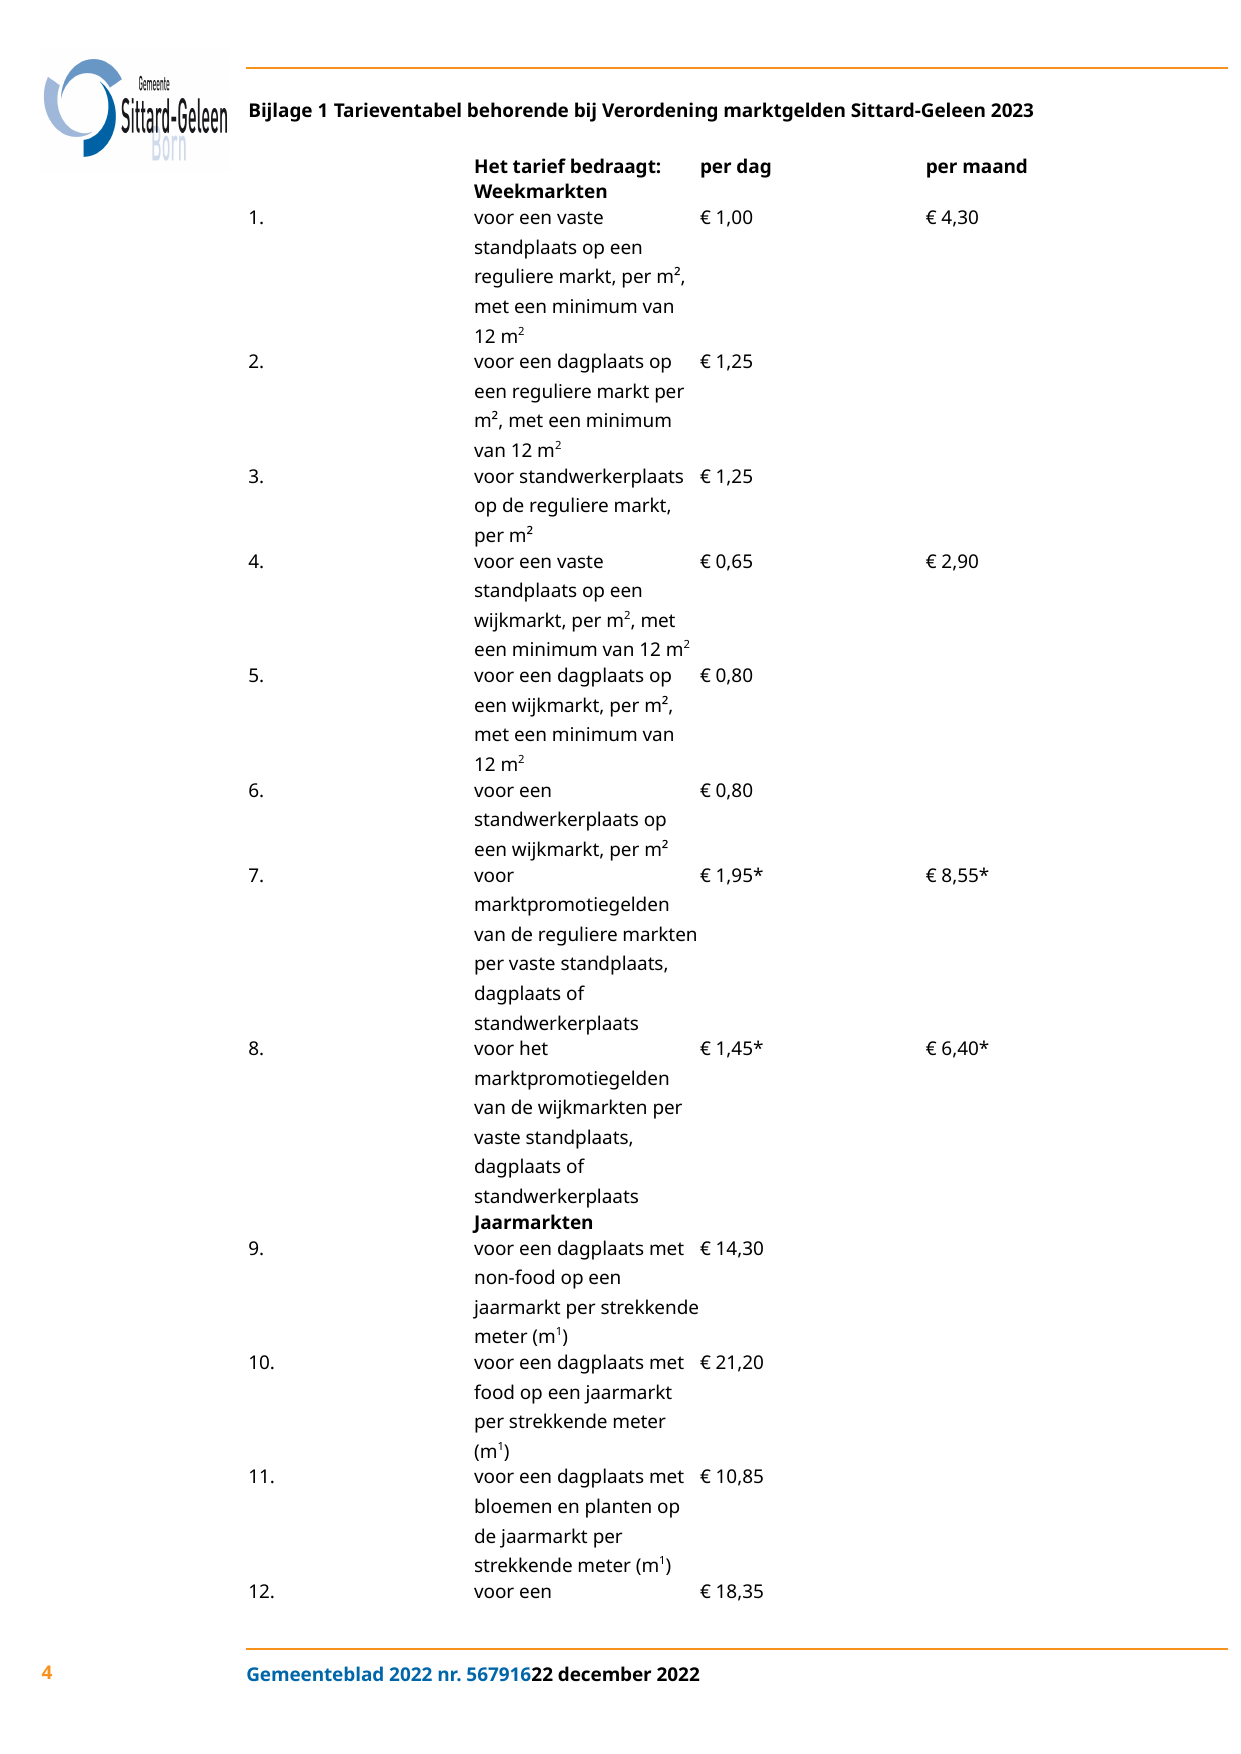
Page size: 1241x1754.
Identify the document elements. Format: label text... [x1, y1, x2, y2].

table_cell € 1,25 [700, 349, 926, 463]
table_cell € 4,30 [926, 205, 1152, 348]
table_cell 2. [248, 349, 474, 463]
table_cell voor een standwerkerplaats op een wijkmarkt, per m² [474, 777, 700, 862]
table_cell [926, 349, 1152, 463]
table_cell 7. [248, 862, 474, 1035]
table_cell € 2,90 [926, 548, 1152, 662]
table_cell 4. [248, 548, 474, 662]
table_header per dag [700, 153, 926, 179]
table_cell 11. [248, 1464, 474, 1578]
table_cell voor standwerkerplaats op de reguliere markt, per m² [474, 463, 700, 548]
table_cell € 21,20 [700, 1349, 926, 1464]
table_cell € 1,25 [700, 463, 926, 548]
table_cell 10. [248, 1349, 474, 1464]
table_cell voor een dagplaats met bloemen en planten op de jaarmarkt per strekkende meter (m1) [474, 1464, 700, 1578]
table_cell Weekmarkten [474, 179, 700, 204]
table_cell voor een dagplaats met food op een jaarmarkt per strekkende meter (m1) [474, 1349, 700, 1464]
table_cell voor een dagplaats op een wijkmarkt, per m², met een minimum van 12 m2 [474, 663, 700, 777]
table_cell [248, 1209, 474, 1235]
table_cell 5. [248, 663, 474, 777]
table_cell [926, 1349, 1152, 1464]
table_cell 8. [248, 1035, 474, 1209]
table_cell [926, 1209, 1152, 1235]
table_cell € 8,55* [926, 862, 1152, 1035]
table_cell € 10,85 [700, 1464, 926, 1578]
table_cell € 6,40* [926, 1035, 1152, 1209]
table_cell € 0,80 [700, 777, 926, 862]
table_cell voor een [474, 1578, 700, 1604]
table_cell € 0,80 [700, 663, 926, 777]
table_header per maand [926, 153, 1152, 179]
table_cell voor een vaste standplaats op een reguliere markt, per m², met een minimum van 12 m2 [474, 205, 700, 348]
table_header [248, 153, 474, 179]
table_cell [700, 179, 926, 204]
text Bijlage 1 Tarieventabel behorende bij Verordening marktgelden Sittard-Geleen 2023 [248, 95, 1152, 123]
table_cell € 18,35 [700, 1578, 926, 1604]
table_cell [926, 1578, 1152, 1604]
table_cell [926, 663, 1152, 777]
table_cell [926, 179, 1152, 204]
table_cell voor een vaste standplaats op een wijkmarkt, per m2, met een minimum van 12 m2 [474, 548, 700, 662]
table_cell € 14,30 [700, 1235, 926, 1349]
table_cell [700, 1209, 926, 1235]
table_cell 6. [248, 777, 474, 862]
table_cell voor een dagplaats met non-food op een jaarmarkt per strekkende meter (m1) [474, 1235, 700, 1349]
table_cell € 1,45* [700, 1035, 926, 1209]
table_cell voor het marktpromotiegelden van de wijkmarkten per vaste standplaats, dagplaats of standwerkerplaats [474, 1035, 700, 1209]
table_cell € 1,95* [700, 862, 926, 1035]
table_cell voor een dagplaats op een reguliere markt per m², met een minimum van 12 m2 [474, 349, 700, 463]
table_cell [926, 1464, 1152, 1578]
table_cell 3. [248, 463, 474, 548]
table_cell [926, 463, 1152, 548]
table_cell 12. [248, 1578, 474, 1604]
table_cell Jaarmarkten [474, 1209, 700, 1235]
table_cell € 1,00 [700, 205, 926, 348]
table_header Het tarief bedraagt: [474, 153, 700, 179]
table_cell voor marktpromotiegelden van de reguliere markten per vaste standplaats, dagplaats of standwerkerplaats [474, 862, 700, 1035]
table_cell 9. [248, 1235, 474, 1349]
table_cell 1. [248, 205, 474, 348]
picture [41, 47, 231, 172]
table_cell [926, 1235, 1152, 1349]
table_cell € 0,65 [700, 548, 926, 662]
table_cell [926, 777, 1152, 862]
table_cell [248, 179, 474, 204]
